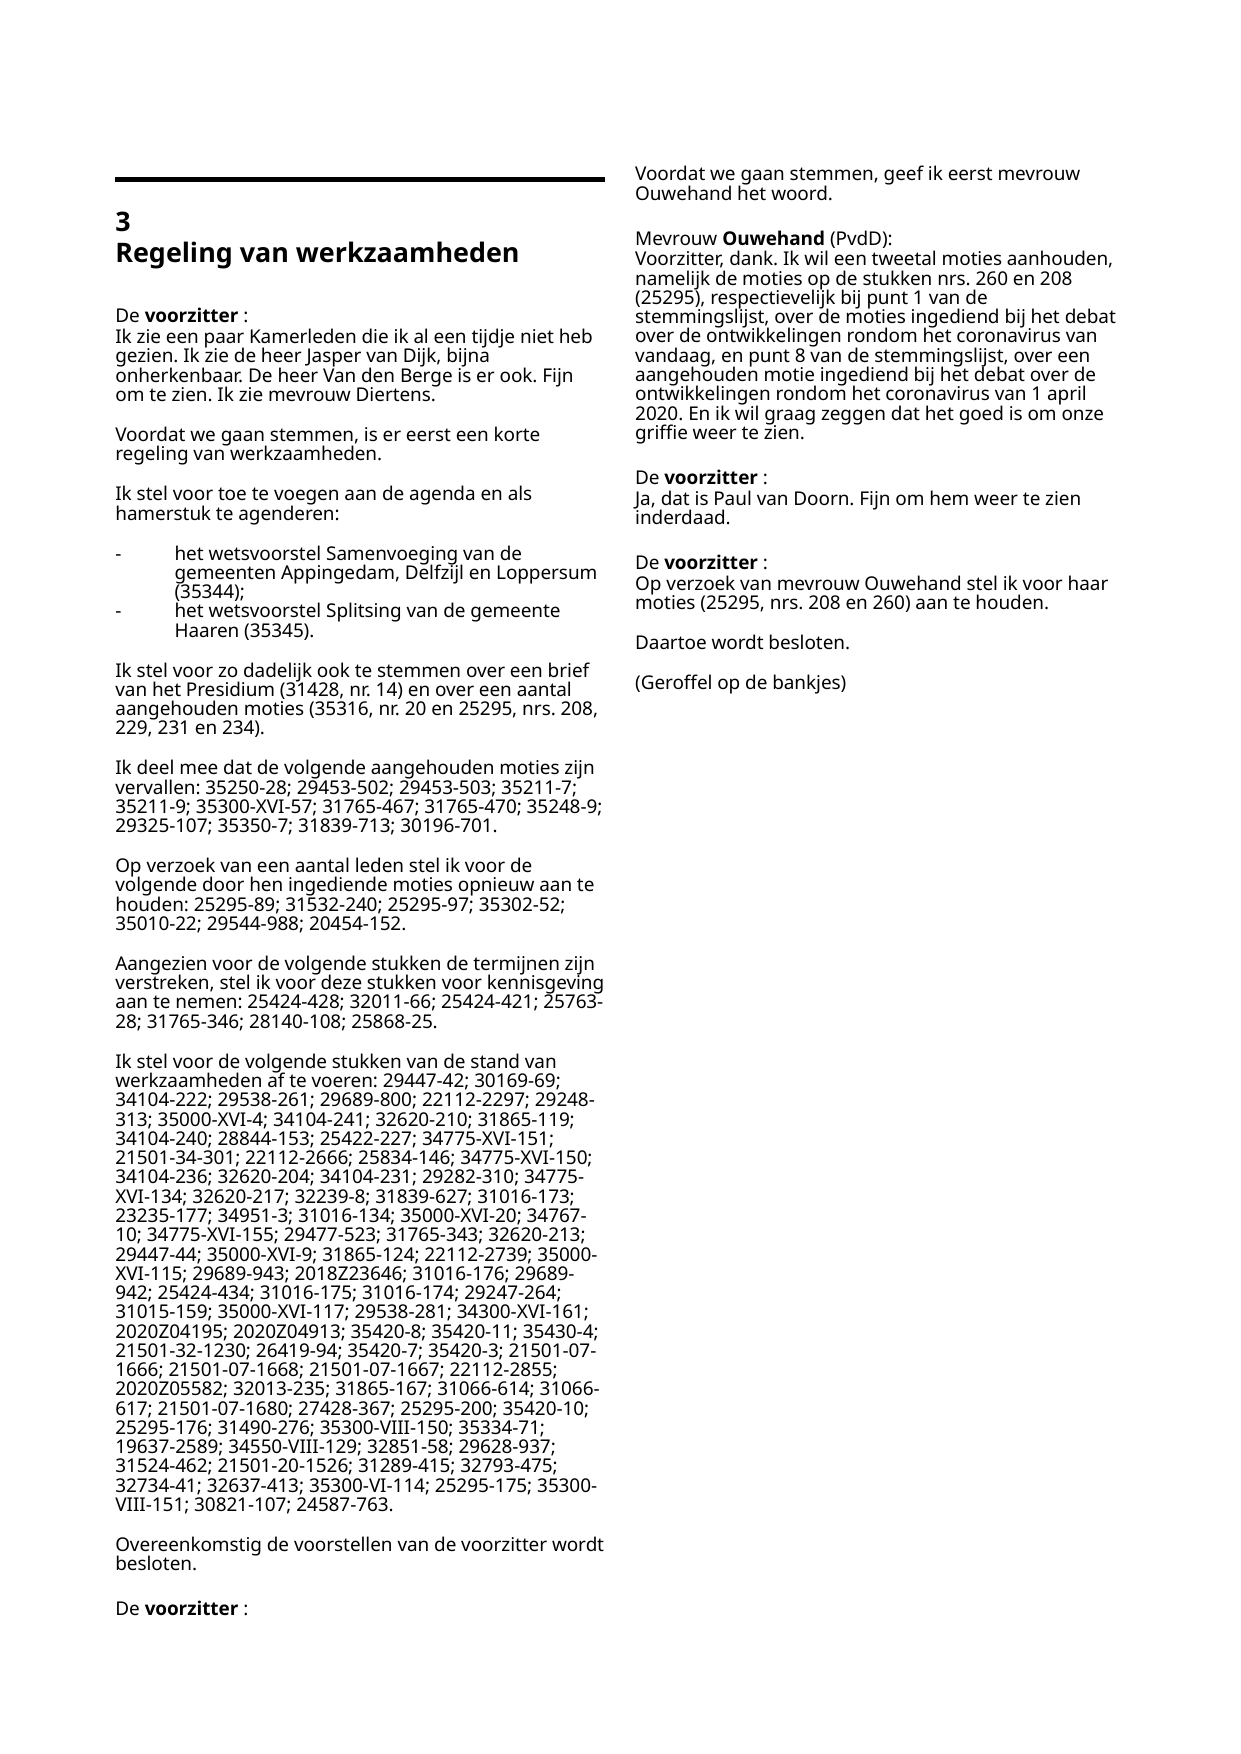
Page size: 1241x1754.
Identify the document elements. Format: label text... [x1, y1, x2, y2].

text (Geroffel op de bankjes) [635, 674, 1125, 693]
text De voorzitter : [635, 549, 1125, 575]
list het wetsvoorstel Samenvoeging van de gemeenten Appingedam, Delfzijl en Loppersum (35344); [115, 544, 605, 602]
text Ik stel voor toe te voegen aan de agenda en als hamerstuk te agenderen: [115, 485, 605, 524]
text Mevrouw Ouwehand (PvdD): [635, 225, 1125, 250]
text Ik stel voor de volgende stukken van de stand van werkzaamheden af te voeren: 29447-42; 30169-69; 34104-222; 29538-261; 29689-800; 22112-2297; 29248-313; 35000-XVI-4; 34104-241; 32620-210; 31865-119; 34104-240; 28844-153; 25422-227; 34775-XVI-151; 21501-34-301; 22112-2666; 25834-146; 34775-XVI-150; 34104-236; 32620-204; 34104-231; 29282-310; 34775-XVI-134; 32620-217; 32239-8; 31839-627; 31016-173; 23235-177; 34951-3; 31016-134; 35000-XVI-20; 34767-10; 34775-XVI-155; 29477-523; 31765-343; 32620-213; 29447-44; 35000-XVI-9; 31865-124; 22112-2739; 35000-XVI-115; 29689-943; 2018Z23646; 31016-176; 29689-942; 25424-434; 31016-175; 31016-174; 29247-264; 31015-159; 35000-XVI-117; 29538-281; 34300-XVI-161; 2020Z04195; 2020Z04913; 35420-8; 35420-11; 35430-4; 21501-32-1230; 26419-94; 35420-7; 35420-3; 21501-07-1666; 21501-07-1668; 21501-07-1667; 22112-2855; 2020Z05582; 32013-235; 31865-167; 31066-614; 31066-617; 21501-07-1680; 27428-367; 25295-200; 35420-10; 25295-176; 31490-276; 35300-VIII-150; 35334-71; 19637-2589; 34550-VIII-129; 32851-58; 29628-937; 31524-462; 21501-20-1526; 31289-415; 32793-475; 32734-41; 32637-413; 35300-VI-114; 25295-175; 35300-VIII-151; 30821-107; 24587-763. [115, 1053, 605, 1515]
text Overeenkomstig de voorstellen van de voorzitter wordt besloten. [115, 1536, 605, 1575]
text Voordat we gaan stemmen, geef ik eerst mevrouw Ouwehand het woord. [635, 165, 1125, 204]
text Daartoe wordt besloten. [635, 634, 1125, 653]
text Voordat we gaan stemmen, is er eerst een korte regeling van werkzaamheden. [115, 426, 605, 464]
text De voorzitter : [115, 1596, 605, 1621]
text Aangezien voor de volgende stukken de termijnen zijn verstreken, stel ik voor deze stukken voor kennisgeving aan te nemen: 25424-428; 32011-66; 25424-421; 25763-28; 31765-346; 28140-108; 25868-25. [115, 955, 605, 1032]
text Ik zie een paar Kamerleden die ik al een tijdje niet heb gezien. Ik zie de heer Jasper van Dijk, bijna onherkenbaar. De heer Van den Berge is er ook. Fijn om te zien. Ik zie mevrouw Diertens. [115, 328, 605, 405]
text Op verzoek van een aantal leden stel ik voor de volgende door hen ingediende moties opnieuw aan te houden: 25295-89; 31532-240; 25295-97; 35302-52; 35010-22; 29544-988; 20454-152. [115, 857, 605, 934]
text Op verzoek van mevrouw Ouwehand stel ik voor haar moties (25295, nrs. 208 en 260) aan te houden. [635, 575, 1125, 613]
text 3 [115, 203, 605, 239]
text Ja, dat is Paul van Doorn. Fijn om hem weer te zien inderdaad. [635, 490, 1125, 528]
text De voorzitter : [115, 302, 605, 328]
list het wetsvoorstel Splitsing van de gemeente Haaren (35345). [115, 602, 605, 641]
text Voorzitter, dank. Ik wil een tweetal moties aanhouden, namelijk de moties op de stukken nrs. 260 en 208 (25295), respectievelijk bij punt 1 van de stemmingslijst, over de moties ingediend bij het debat over de ontwikkelingen rondom het coronavirus van vandaag, en punt 8 van de stemmingslijst, over een aangehouden motie ingediend bij het debat over de ontwikkelingen rondom het coronavirus van 1 april 2020. En ik wil graag zeggen dat het goed is om onze griffie weer te zien. [635, 250, 1125, 443]
text Ik deel mee dat de volgende aangehouden moties zijn vervallen: 35250-28; 29453-502; 29453-503; 35211-7; 35211-9; 35300-XVI-57; 31765-467; 31765-470; 35248-9; 29325-107; 35350-7; 31839-713; 30196-701. [115, 759, 605, 836]
text De voorzitter : [635, 464, 1125, 490]
text Regeling van werkzaamheden [115, 239, 605, 283]
text Ik stel voor zo dadelijk ook te stemmen over een brief van het Presidium (31428, nr. 14) en over een aantal aangehouden moties (35316, nr. 20 en 25295, nrs. 208, 229, 231 en 234). [115, 662, 605, 739]
